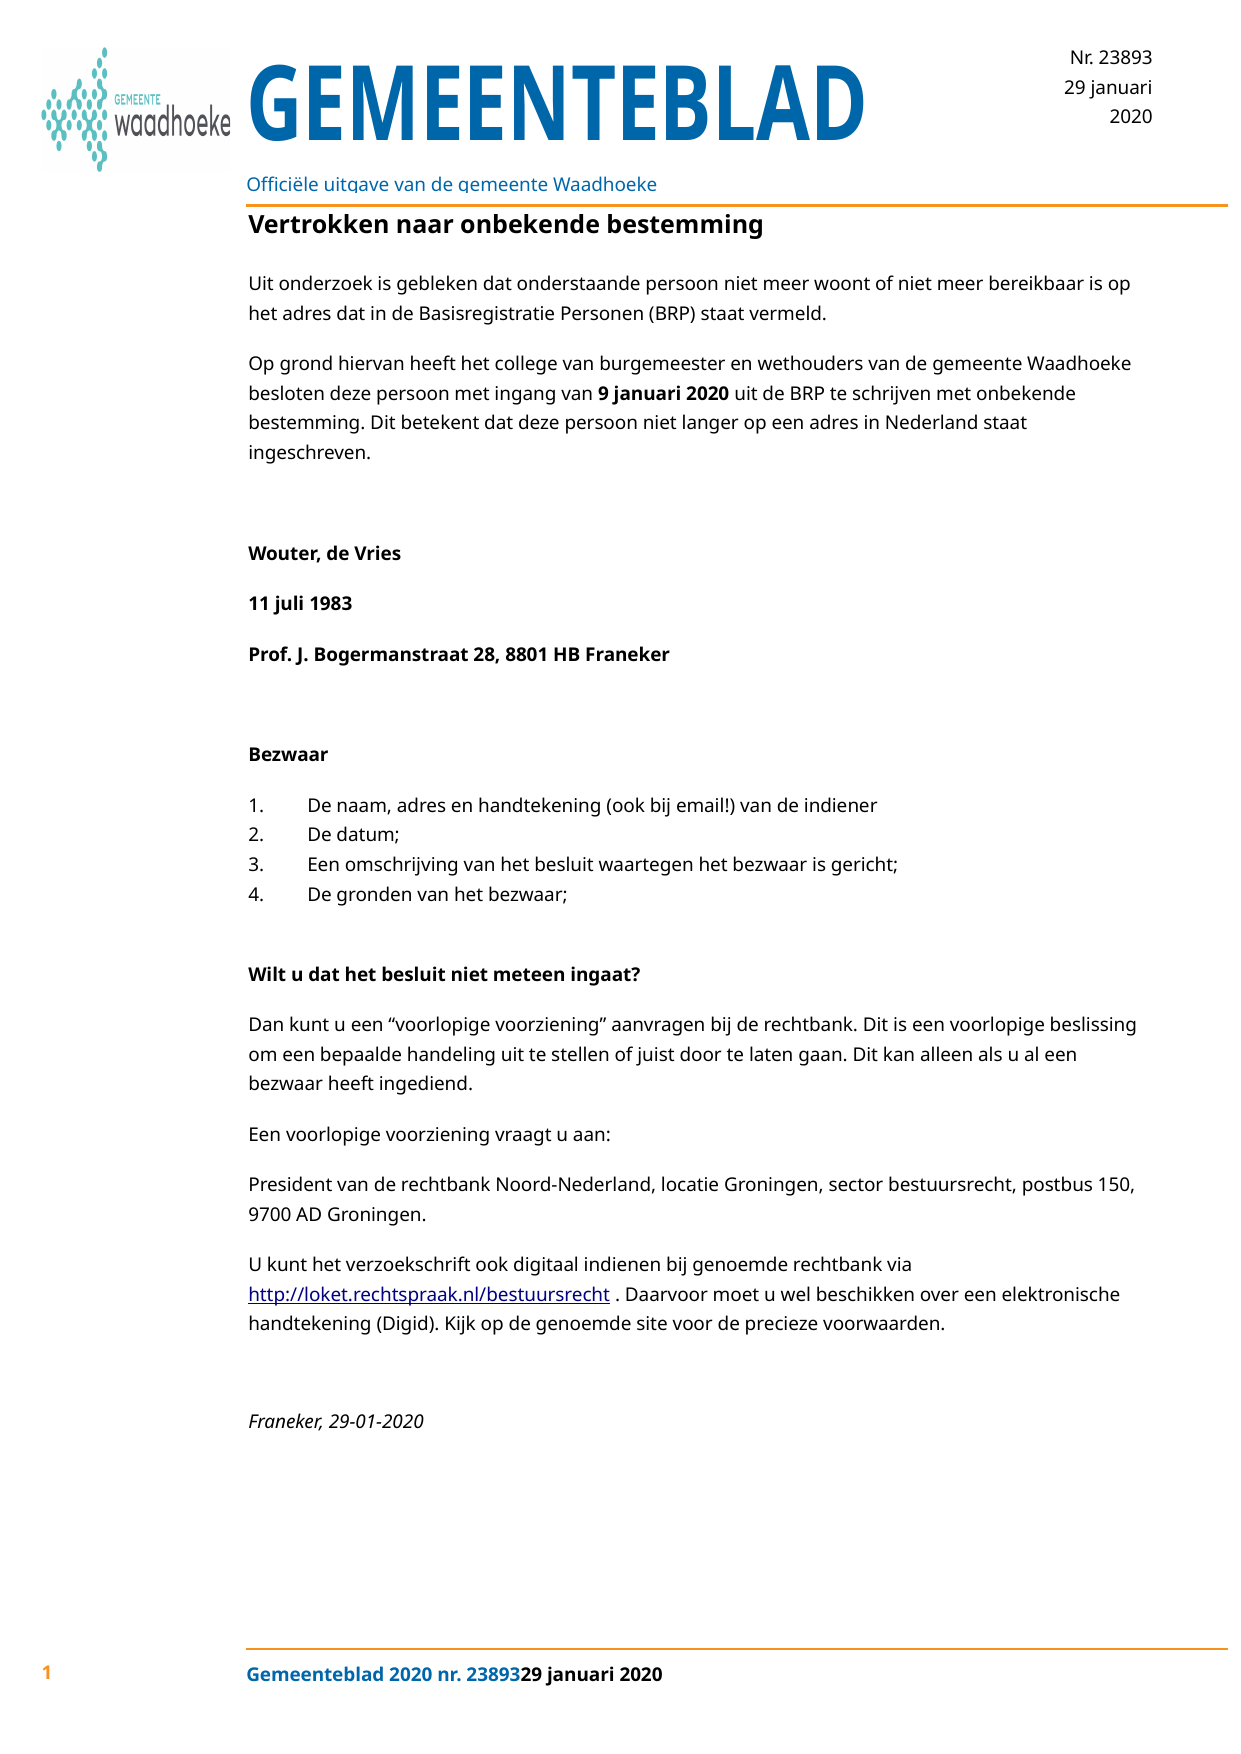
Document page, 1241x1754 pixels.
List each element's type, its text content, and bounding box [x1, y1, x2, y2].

text Bezwaar [248, 742, 1152, 767]
text Vertrokken naar onbekende bestemming [248, 207, 1152, 241]
text Een voorlopige voorziening vraagt u aan: [248, 1121, 1152, 1146]
list De datum; [248, 822, 1152, 847]
list Een omschrijving van het besluit waartegen het bezwaar is gericht; [248, 851, 1152, 877]
list De naam, adres en handtekening (ook bij email!) van de indiener [248, 792, 1152, 818]
text Uit onderzoek is gebleken dat onderstaande persoon niet meer woont of niet meer bereikbaar is op het adres dat in de Basisregistratie Personen (BRP) staat vermeld. [248, 270, 1152, 326]
text Wouter, de Vries [248, 540, 1152, 566]
text Franeker, 29-01-2020 [248, 1408, 1152, 1434]
text Op grond hiervan heeft het college van burgemeester en wethouders van de gemeente Waadhoeke besloten deze persoon met ingang van 9 januari 2020 uit de BRP te schrijven met onbekende bestemming. Dit betekent dat deze persoon niet langer op een adres in Nederland staat ingeschreven. [248, 350, 1152, 465]
text Dan kunt u een “voorlopige voorziening” aanvragen bij de rechtbank. Dit is een voorlopige beslissing om een bepaalde handeling uit te stellen of juist door te laten gaan. Dit kan alleen als u al een bezwaar heeft ingediend. [248, 1011, 1152, 1096]
text Prof. J. Bogermanstraat 28, 8801 HB Franeker [248, 641, 1152, 666]
text U kunt het verzoekschrift ook digitaal indienen bij genoemde rechtbank via http://loket.rechtspraak.nl/bestuursrecht . Daarvoor moet u wel beschikken over een elektronische handtekening (Digid). Kijk op de genoemde site voor de precieze voorwaarden. [248, 1251, 1152, 1336]
text President van de rechtbank Noord-Nederland, locatie Groningen, sector bestuursrecht, postbus 150, 9700 AD Groningen. [248, 1171, 1152, 1226]
picture [41, 47, 231, 172]
list De gronden van het bezwaar; [248, 881, 1152, 906]
text Wilt u dat het besluit niet meteen ingaat? [248, 961, 1152, 986]
text 11 juli 1983 [248, 590, 1152, 616]
